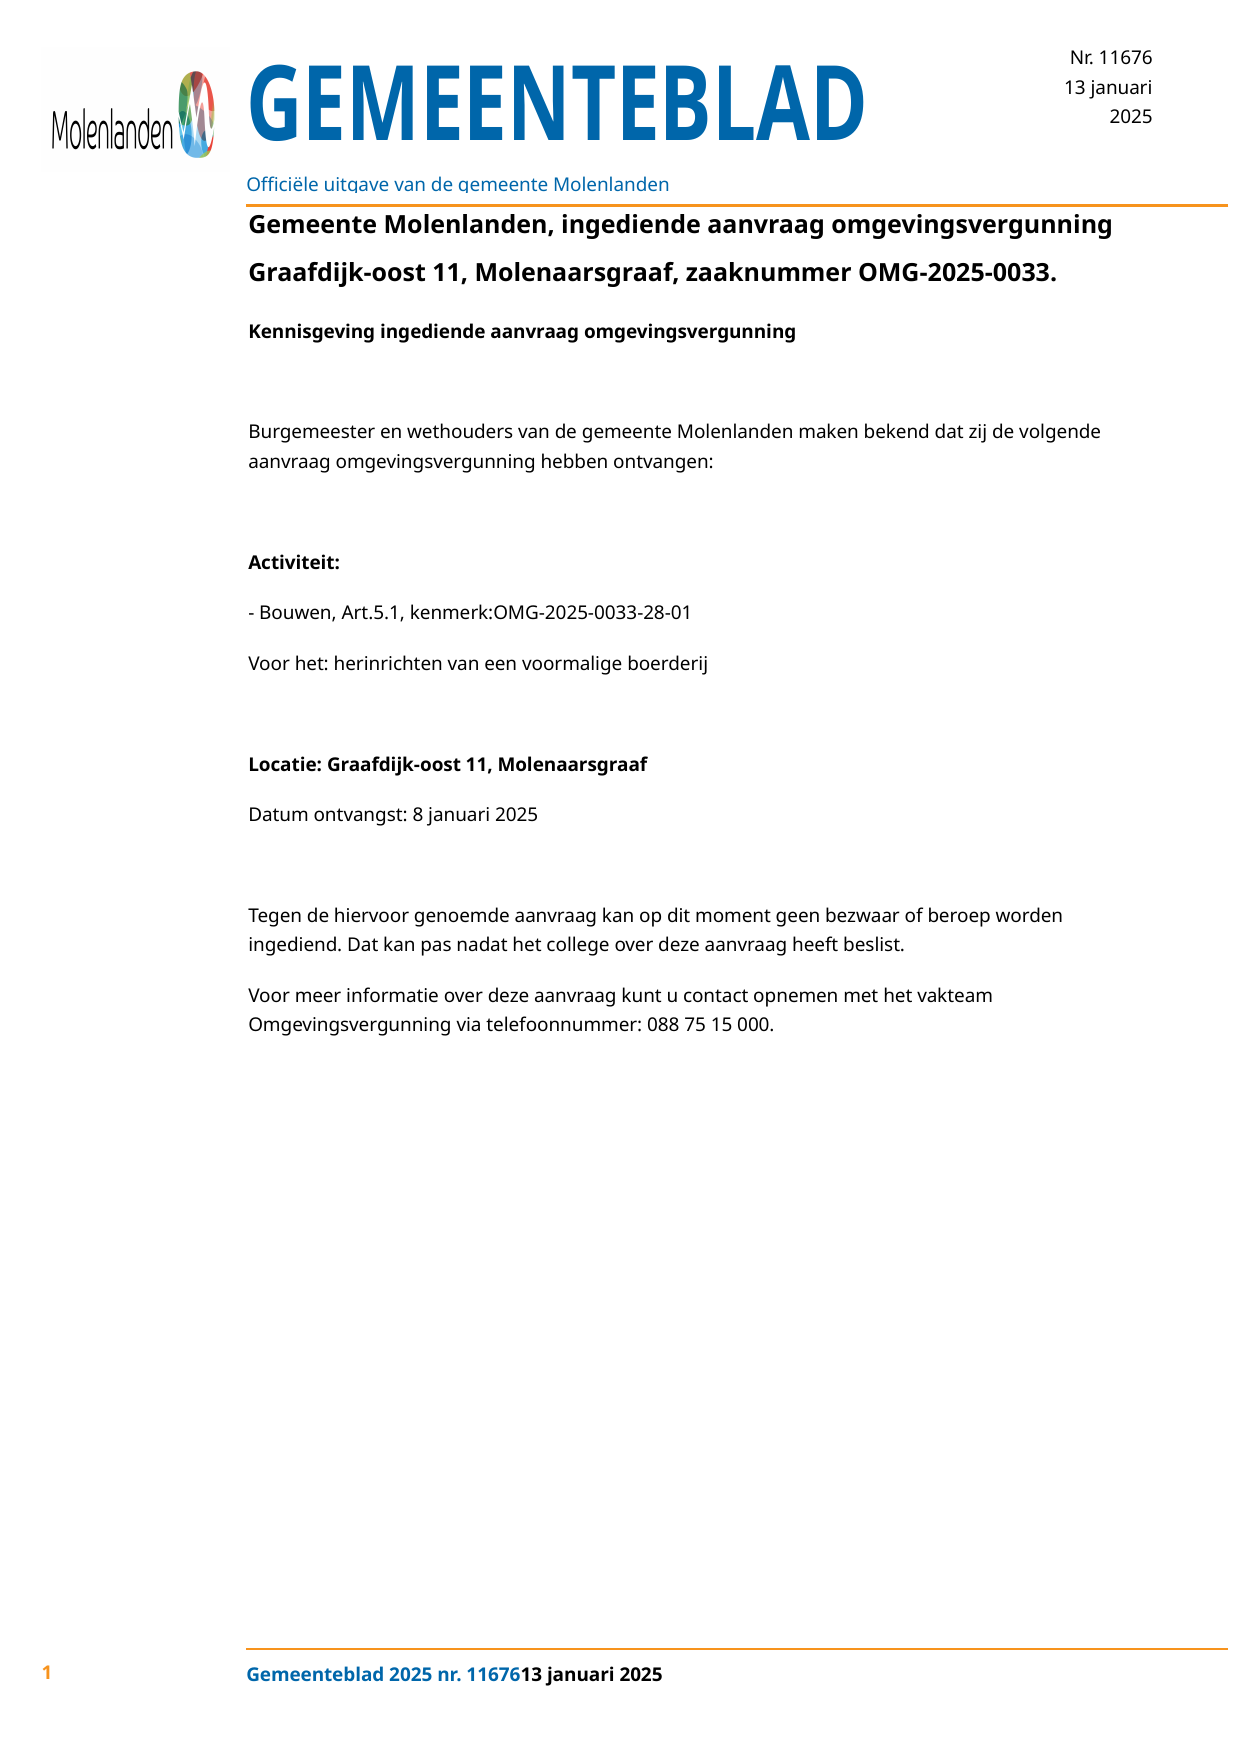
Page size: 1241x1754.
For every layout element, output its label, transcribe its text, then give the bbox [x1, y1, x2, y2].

text Kennisgeving ingediende aanvraag omgevingsvergunning [248, 318, 1152, 344]
text - Bouwen, Art.5.1, kenmerk:OMG-2025-0033-28-01 [248, 599, 1152, 625]
text Locatie: Graafdijk-oost 11, Molenaarsgraaf [248, 751, 1152, 777]
text Gemeente Molenlanden, ingediende aanvraag omgevingsvergunning Graafdijk-oost 11, Molenaarsgraaf, zaaknummer OMG-2025-0033. [248, 207, 1152, 288]
text Burgemeester en wethouders van de gemeente Molenlanden maken bekend dat zij de volgende aanvraag omgevingsvergunning hebben ontvangen: [248, 419, 1152, 474]
text Voor meer informatie over deze aanvraag kunt u contact opnemen met het vakteam Omgevingsvergunning via telefoonnummer: 088 75 15 000. [248, 982, 1152, 1037]
text Tegen de hiervoor genoemde aanvraag kan op dit moment geen bezwaar of beroep worden ingediend. Dat kan pas nadat het college over deze aanvraag heeft beslist. [248, 902, 1152, 957]
text Activiteit: [248, 549, 1152, 575]
picture [41, 47, 231, 172]
text Voor het: herinrichten van een voormalige boerderij [248, 650, 1152, 676]
text Datum ontvangst: 8 januari 2025 [248, 801, 1152, 827]
